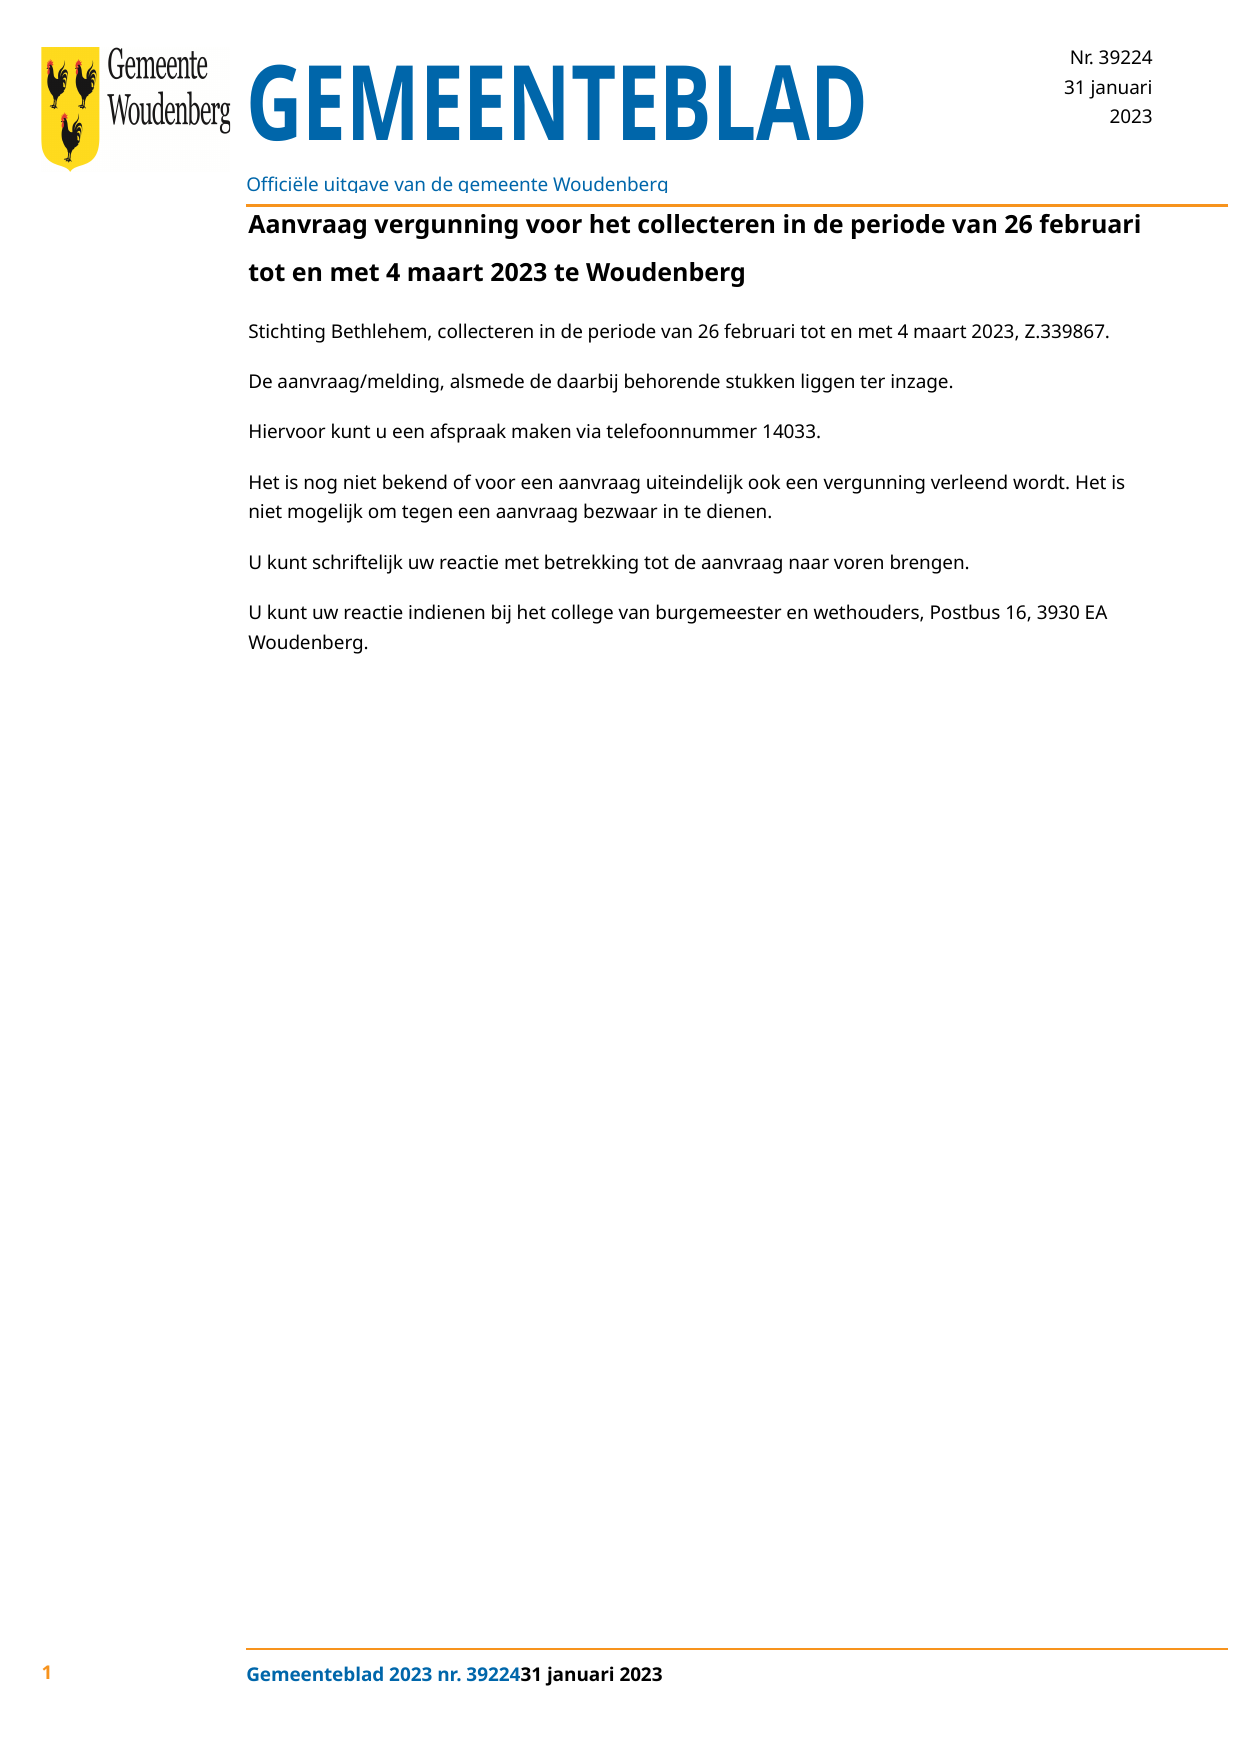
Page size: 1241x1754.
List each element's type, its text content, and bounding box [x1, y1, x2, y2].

text Het is nog niet bekend of voor een aanvraag uiteindelijk ook een vergunning verleend wordt. Het is niet mogelijk om tegen een aanvraag bezwaar in te dienen. [248, 469, 1152, 524]
text De aanvraag/melding, alsmede de daarbij behorende stukken liggen ter inzage. [248, 368, 1152, 394]
picture [41, 47, 231, 172]
text U kunt schriftelijk uw reactie met betrekking tot de aanvraag naar voren brengen. [248, 549, 1152, 575]
text Hiervoor kunt u een afspraak maken via telefoonnummer 14033. [248, 419, 1152, 444]
text Stichting Bethlehem, collecteren in de periode van 26 februari tot en met 4 maart 2023, Z.339867. [248, 318, 1152, 344]
text Aanvraag vergunning voor het collecteren in de periode van 26 februari tot en met 4 maart 2023 te Woudenberg [248, 207, 1152, 288]
text U kunt uw reactie indienen bij het college van burgemeester en wethouders, Postbus 16, 3930 EA Woudenberg. [248, 599, 1152, 655]
